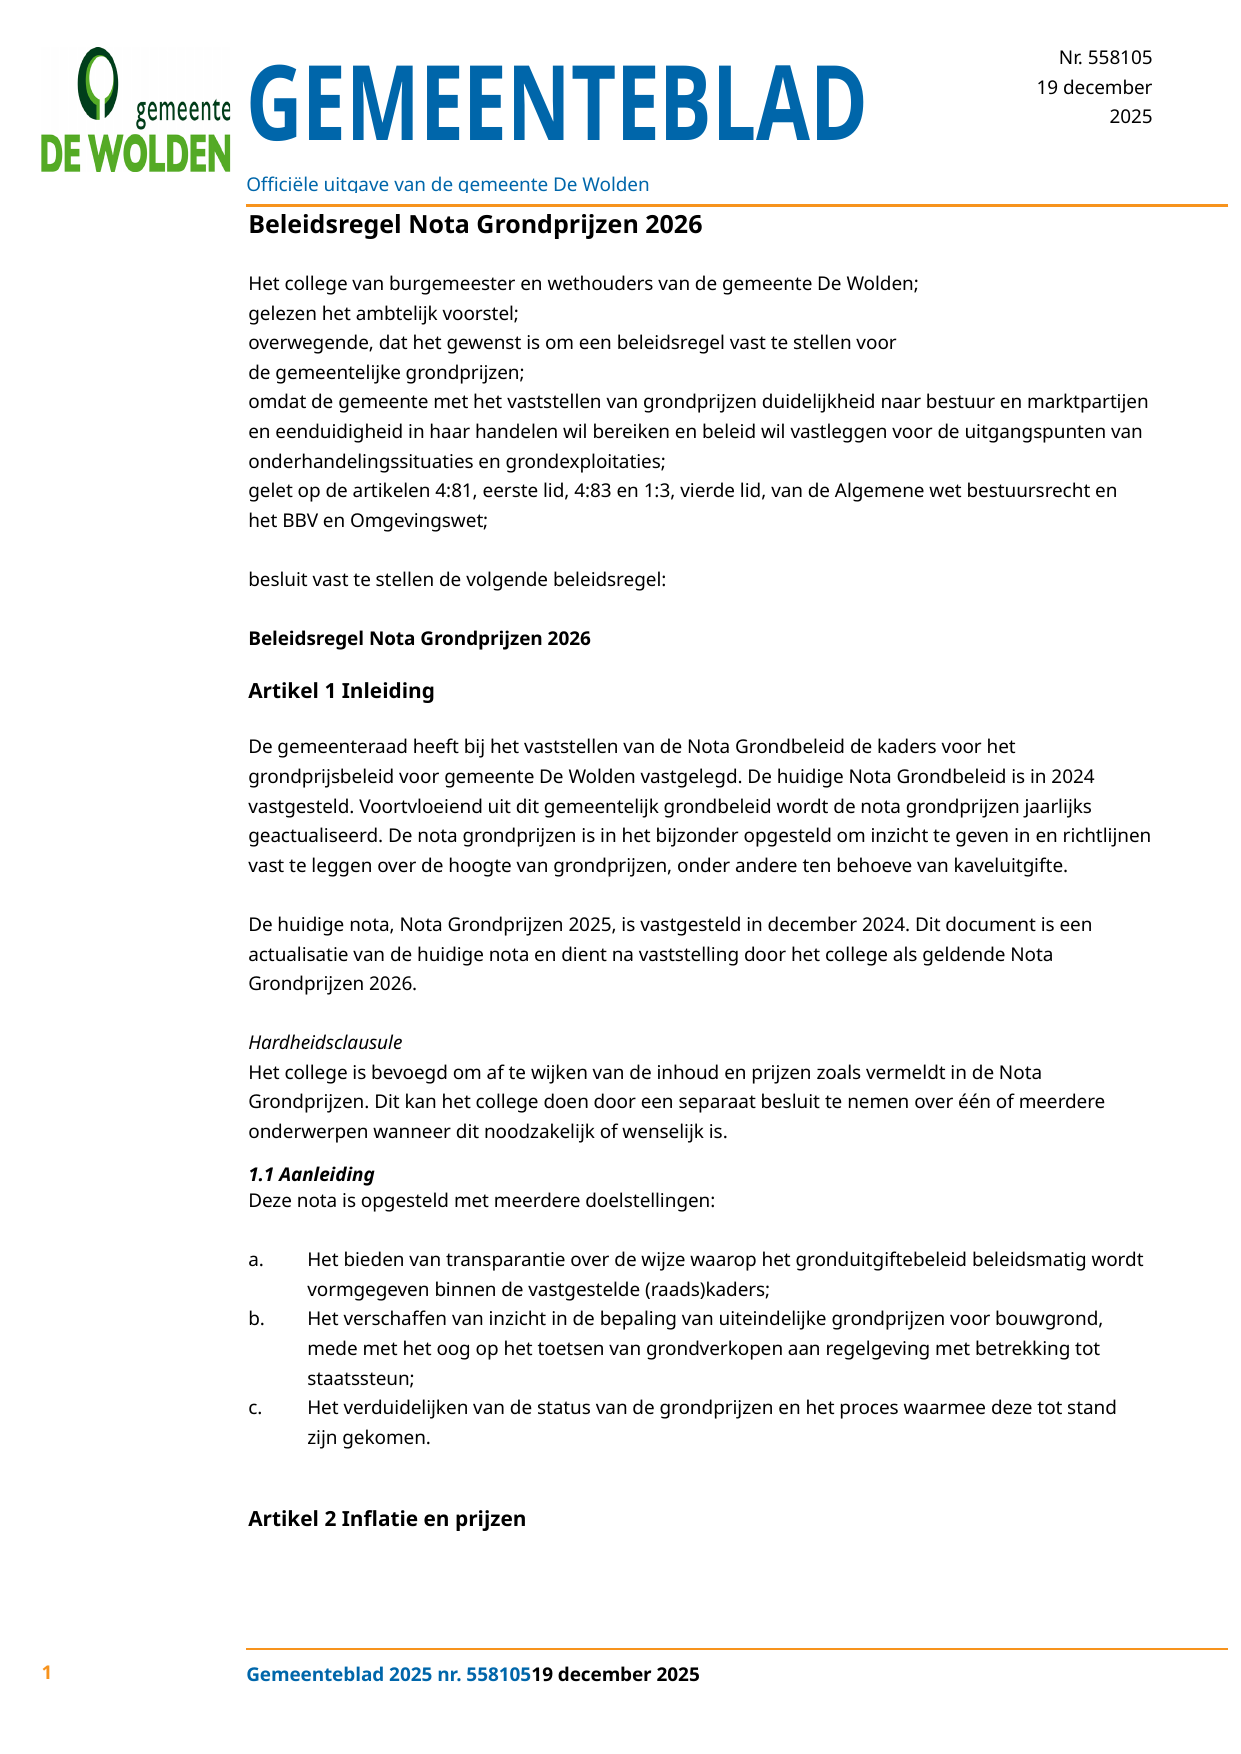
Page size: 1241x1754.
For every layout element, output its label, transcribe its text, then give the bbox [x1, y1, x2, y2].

text besluit vast te stellen de volgende beleidsregel: [248, 566, 1152, 592]
list Het verduidelijken van de status van de grondprijzen en het proces waarmee deze tot stand zijn gekomen. [248, 1394, 1152, 1449]
text 1.1 Aanleiding [248, 1161, 1152, 1187]
text gelezen het ambtelijk voorstel; [248, 300, 1152, 326]
list Het bieden van transparantie over de wijze waarop het gronduitgiftebeleid beleidsmatig wordt vormgegeven binnen de vastgestelde (raads)kaders; [248, 1246, 1152, 1302]
text De huidige nota, Nota Grondprijzen 2025, is vastgesteld in december 2024. Dit document is een actualisatie van de huidige nota en dient na vaststelling door het college als geldende Nota Grondprijzen 2026. [248, 911, 1152, 996]
text Beleidsregel Nota Grondprijzen 2026 [248, 207, 1152, 241]
text Artikel 2 Inflatie en prijzen [248, 1504, 1152, 1532]
list Het verschaffen van inzicht in de bepaling van uiteindelijke grondprijzen voor bouwgrond, mede met het oog op het toetsen van grondverkopen aan regelgeving met betrekking tot staatssteun; [248, 1306, 1152, 1390]
picture [41, 47, 231, 172]
text De gemeenteraad heeft bij het vaststellen van de Nota Grondbeleid de kaders voor het grondprijsbeleid voor gemeente De Wolden vastgelegd. De huidige Nota Grondbeleid is in 2024 vastgesteld. Voortvloeiend uit dit gemeentelijk grondbeleid wordt de nota grondprijzen jaarlijks geactualiseerd. De nota grondprijzen is in het bijzonder opgesteld om inzicht te geven in en richtlijnen vast te leggen over de hoogte van grondprijzen, onder andere ten behoeve van kaveluitgifte. [248, 734, 1152, 878]
text Artikel 1 Inleiding [248, 676, 1152, 704]
text de gemeentelijke grondprijzen; [248, 359, 1152, 385]
text Het college van burgemeester en wethouders van de gemeente De Wolden; [248, 270, 1152, 296]
text Deze nota is opgesteld met meerdere doelstellingen: [248, 1187, 1152, 1213]
text gelet op de artikelen 4:81, eerste lid, 4:83 en 1:3, vierde lid, van de Algemene wet bestuursrecht en het BBV en Omgevingswet; [248, 477, 1152, 533]
text Het college is bevoegd om af te wijken van de inhoud en prijzen zoals vermeldt in de Nota Grondprijzen. Dit kan het college doen door een separaat besluit te nemen over één of meerdere onderwerpen wanneer dit noodzakelijk of wenselijk is. [248, 1059, 1152, 1144]
text omdat de gemeente met het vaststellen van grondprijzen duidelijkheid naar bestuur en marktpartijen en eenduidigheid in haar handelen wil bereiken en beleid wil vastleggen voor de uitgangspunten van onderhandelingssituaties en grondexploitaties; [248, 389, 1152, 473]
text Beleidsregel Nota Grondprijzen 2026 [248, 625, 1152, 651]
text overwegende, dat het gewenst is om een beleidsregel vast te stellen voor [248, 329, 1152, 355]
text Hardheidsclausule [248, 1029, 1152, 1055]
